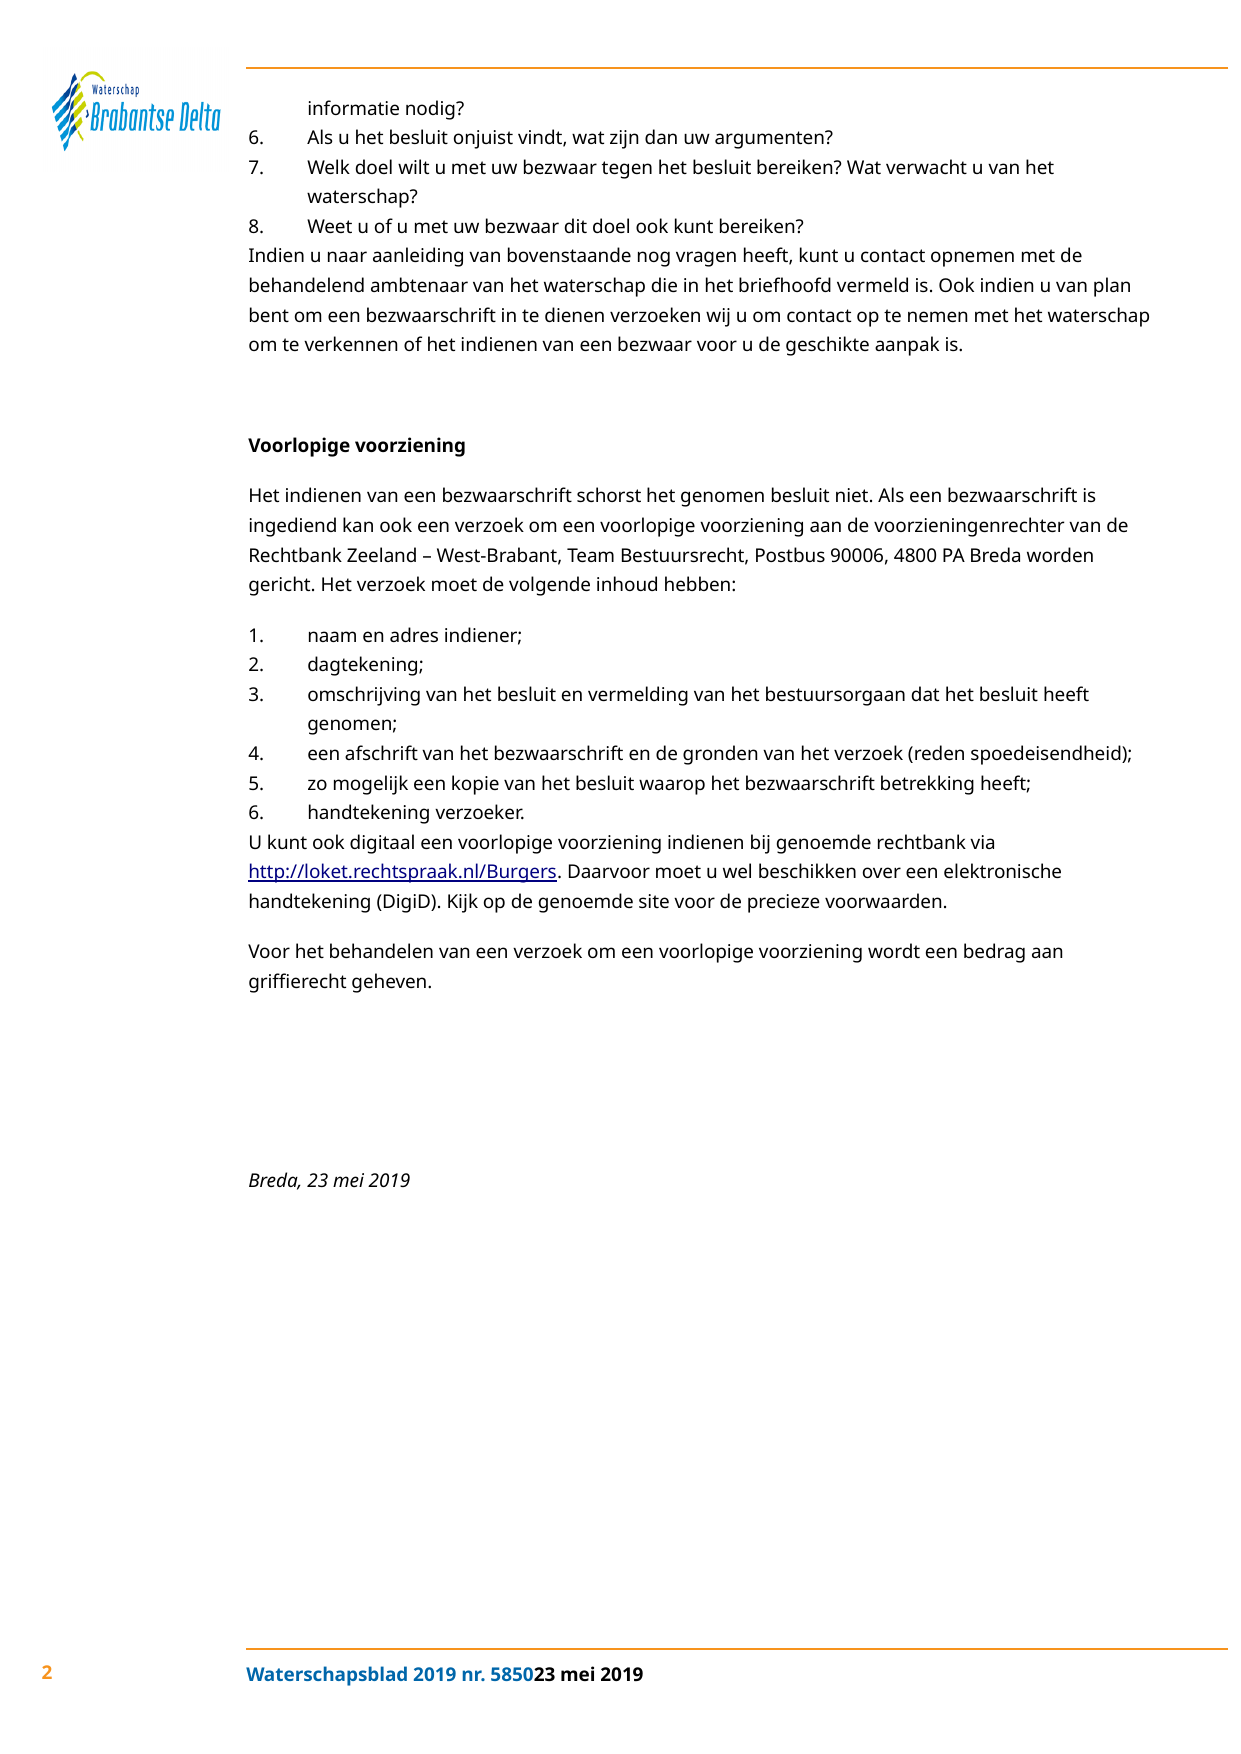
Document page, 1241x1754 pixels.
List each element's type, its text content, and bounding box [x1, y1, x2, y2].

list dagtekening; [248, 651, 1152, 677]
list Weet u of u met uw bezwaar dit doel ook kunt bereiken? [248, 213, 1152, 239]
text Het indienen van een bezwaarschrift schorst het genomen besluit niet. Als een bezwaarschrift is ingediend kan ook een verzoek om een voorlopige voorziening aan de voorzieningenrechter van de Rechtbank Zeeland – West-Brabant, Team Bestuursrecht, Postbus 90006, 4800 PA Breda worden gericht. Het verzoek moet de volgende inhoud hebben: [248, 483, 1152, 597]
text Indien u naar aanleiding van bovenstaande nog vragen heeft, kunt u contact opnemen met de behandelend ambtenaar van het waterschap die in het briefhoofd vermeld is. Ook indien u van plan bent om een bezwaarschrift in te dienen verzoeken wij u om contact op te nemen met het waterschap om te verkennen of het indienen van een bezwaar voor u de geschikte aanpak is. [248, 243, 1152, 357]
text Voor het behandelen van een verzoek om een voorlopige voorziening wordt een bedrag aan griffierecht geheven. [248, 938, 1152, 994]
list Als u het besluit onjuist vindt, wat zijn dan uw argumenten? [248, 124, 1152, 150]
text Voorlopige voorziening [248, 432, 1152, 458]
list handtekening verzoeker. [248, 799, 1152, 825]
list omschrijving van het besluit en vermelding van het bestuursorgaan dat het besluit heeft genomen; [248, 681, 1152, 736]
list informatie nodig? [248, 95, 1152, 121]
list zo mogelijk een kopie van het besluit waarop het bezwaarschrift betrekking heeft; [248, 770, 1152, 796]
list een afschrift van het bezwaarschrift en de gronden van het verzoek (reden spoedeisendheid); [248, 740, 1152, 766]
list Welk doel wilt u met uw bezwaar tegen het besluit bereiken? Wat verwacht u van het waterschap? [248, 154, 1152, 209]
list naam en adres indiener; [248, 622, 1152, 648]
text U kunt ook digitaal een voorlopige voorziening indienen bij genoemde rechtbank via http://loket.rechtspraak.nl/Burgers. Daarvoor moet u wel beschikken over een elektronische handtekening (DigiD). Kijk op de genoemde site voor de precieze voorwaarden. [248, 829, 1152, 914]
picture [41, 47, 231, 172]
text Breda, 23 mei 2019 [248, 1167, 1152, 1193]
